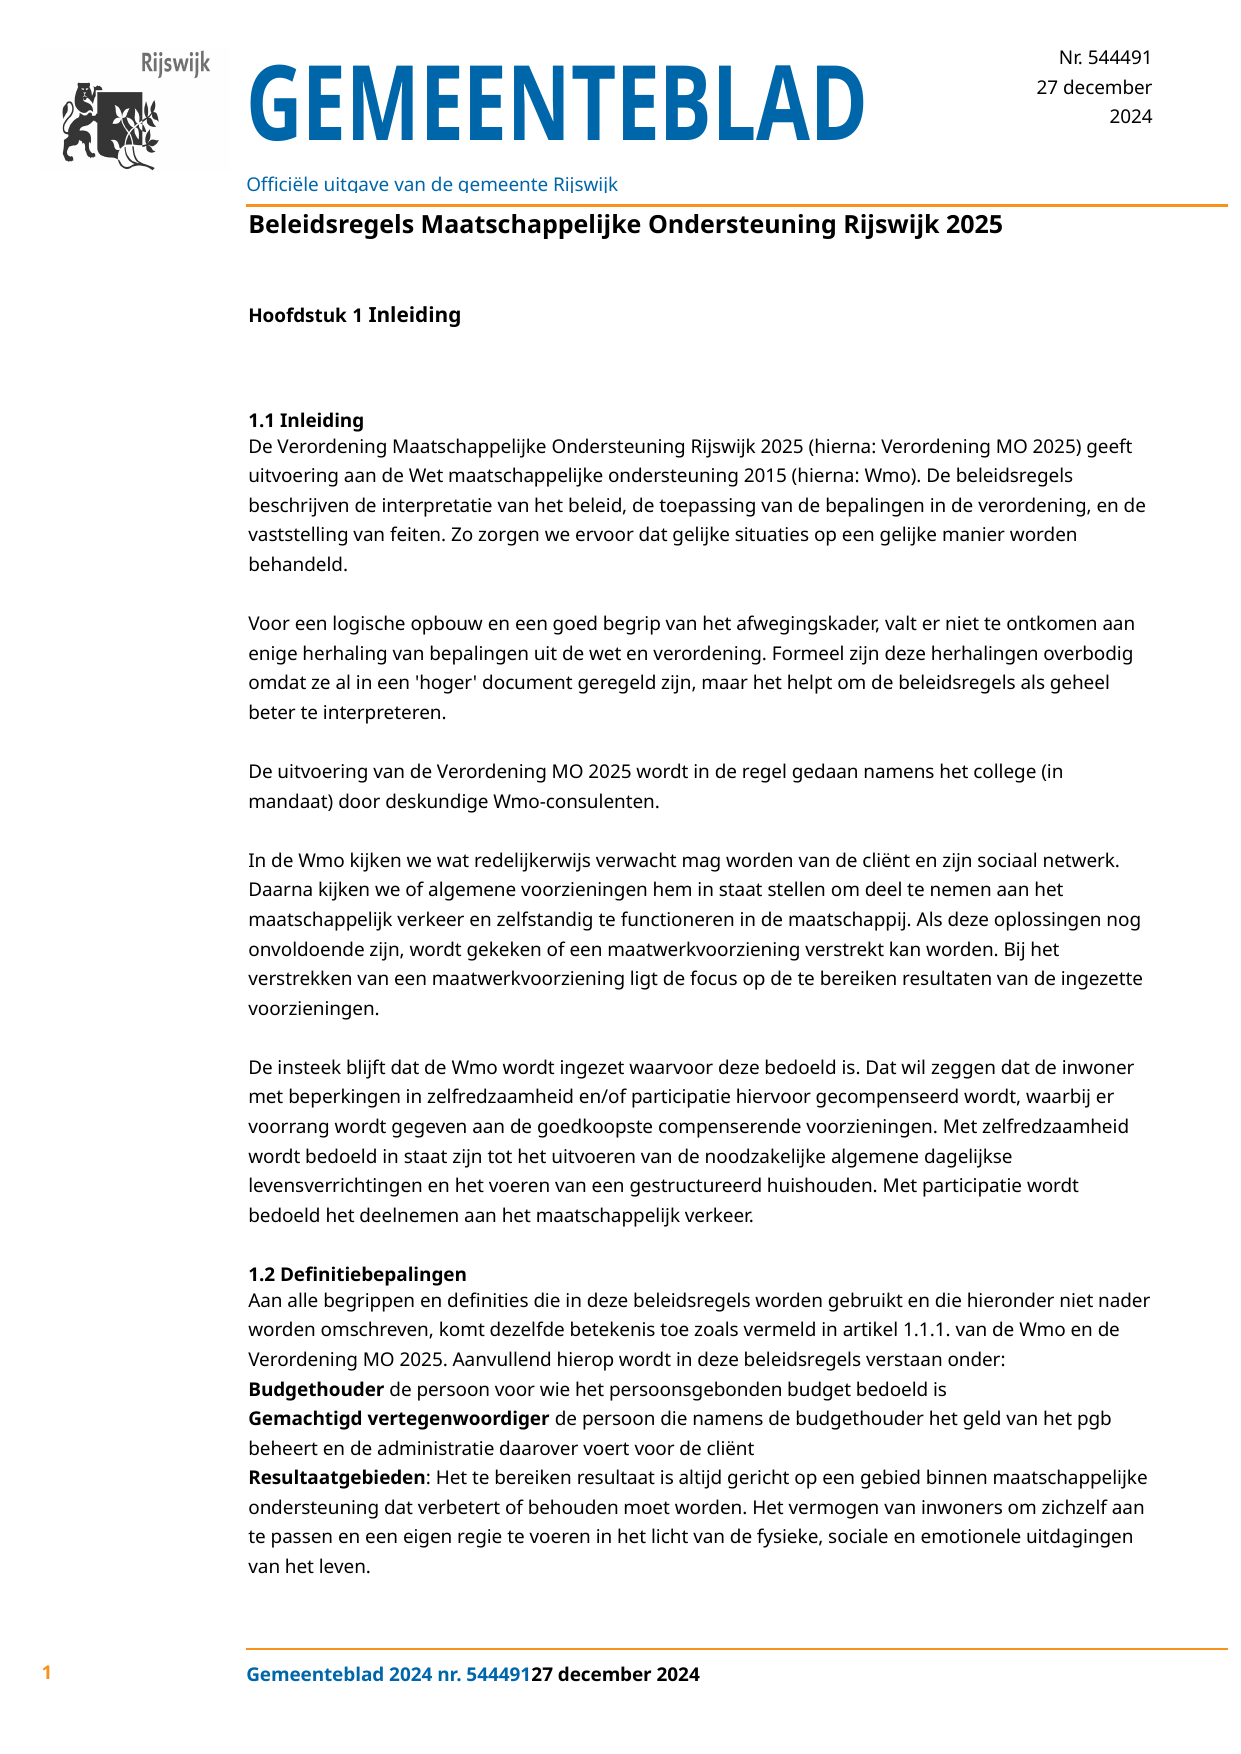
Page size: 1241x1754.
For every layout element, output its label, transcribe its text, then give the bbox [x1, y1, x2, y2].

text Gemachtigd vertegenwoordiger de persoon die namens de budgethouder het geld van het pgb beheert en de administratie daarover voert voor de cliënt [248, 1405, 1152, 1461]
text 1.1 Inleiding [248, 407, 1152, 433]
text De uitvoering van de Verordening MO 2025 wordt in de regel gedaan namens het college (in mandaat) door deskundige Wmo-consulenten. [248, 758, 1152, 814]
text Beleidsregels Maatschappelijke Ondersteuning Rijswijk 2025 [248, 207, 1152, 241]
text De Verordening Maatschappelijke Ondersteuning Rijswijk 2025 (hierna: Verordening MO 2025) geeft uitvoering aan de Wet maatschappelijke ondersteuning 2015 (hierna: Wmo). De beleidsregels beschrijven de interpretatie van het beleid, de toepassing van de bepalingen in de verordening, en de vaststelling van feiten. Zo zorgen we ervoor dat gelijke situaties op een gelijke manier worden behandeld. [248, 433, 1152, 577]
text Hoofdstuk 1 Inleiding [248, 300, 1152, 328]
text 1.2 Definitiebepalingen [248, 1261, 1152, 1287]
text In de Wmo kijken we wat redelijkerwijs verwacht mag worden van de cliënt en zijn sociaal netwerk. Daarna kijken we of algemene voorzieningen hem in staat stellen om deel te nemen aan het maatschappelijk verkeer en zelfstandig te functioneren in de maatschappij. Als deze oplossingen nog onvoldoende zijn, wordt gekeken of een maatwerkvoorziening verstrekt kan worden. Bij het verstrekken van een maatwerkvoorziening ligt de focus op de te bereiken resultaten van de ingezette voorzieningen. [248, 847, 1152, 1021]
text De insteek blijft dat de Wmo wordt ingezet waarvoor deze bedoeld is. Dat wil zeggen dat de inwoner met beperkingen in zelfredzaamheid en/of participatie hiervoor gecompenseerd wordt, waarbij er voorrang wordt gegeven aan de goedkoopste compenserende voorzieningen. Met zelfredzaamheid wordt bedoeld in staat zijn tot het uitvoeren van de noodzakelijke algemene dagelijkse levensverrichtingen en het voeren van een gestructureerd huishouden. Met participatie wordt bedoeld het deelnemen aan het maatschappelijk verkeer. [248, 1054, 1152, 1228]
text Budgethouder de persoon voor wie het persoonsgebonden budget bedoeld is [248, 1376, 1152, 1401]
picture [41, 47, 231, 172]
text Aan alle begrippen en definities die in deze beleidsregels worden gebruikt en die hieronder niet nader worden omschreven, komt dezelfde betekenis toe zoals vermeld in artikel 1.1.1. van de Wmo en de Verordening MO 2025. Aanvullend hierop wordt in deze beleidsregels verstaan onder: [248, 1287, 1152, 1372]
text Resultaatgebieden: Het te bereiken resultaat is altijd gericht op een gebied binnen maatschappelijke ondersteuning dat verbetert of behouden moet worden. Het vermogen van inwoners om zichzelf aan te passen en een eigen regie te voeren in het licht van de fysieke, sociale en emotionele uitdagingen van het leven. [248, 1464, 1152, 1579]
text Voor een logische opbouw en een goed begrip van het afwegingskader, valt er niet te ontkomen aan enige herhaling van bepalingen uit de wet en verordening. Formeel zijn deze herhalingen overbodig omdat ze al in een 'hoger' document geregeld zijn, maar het helpt om de beleidsregels als geheel beter te interpreteren. [248, 610, 1152, 725]
